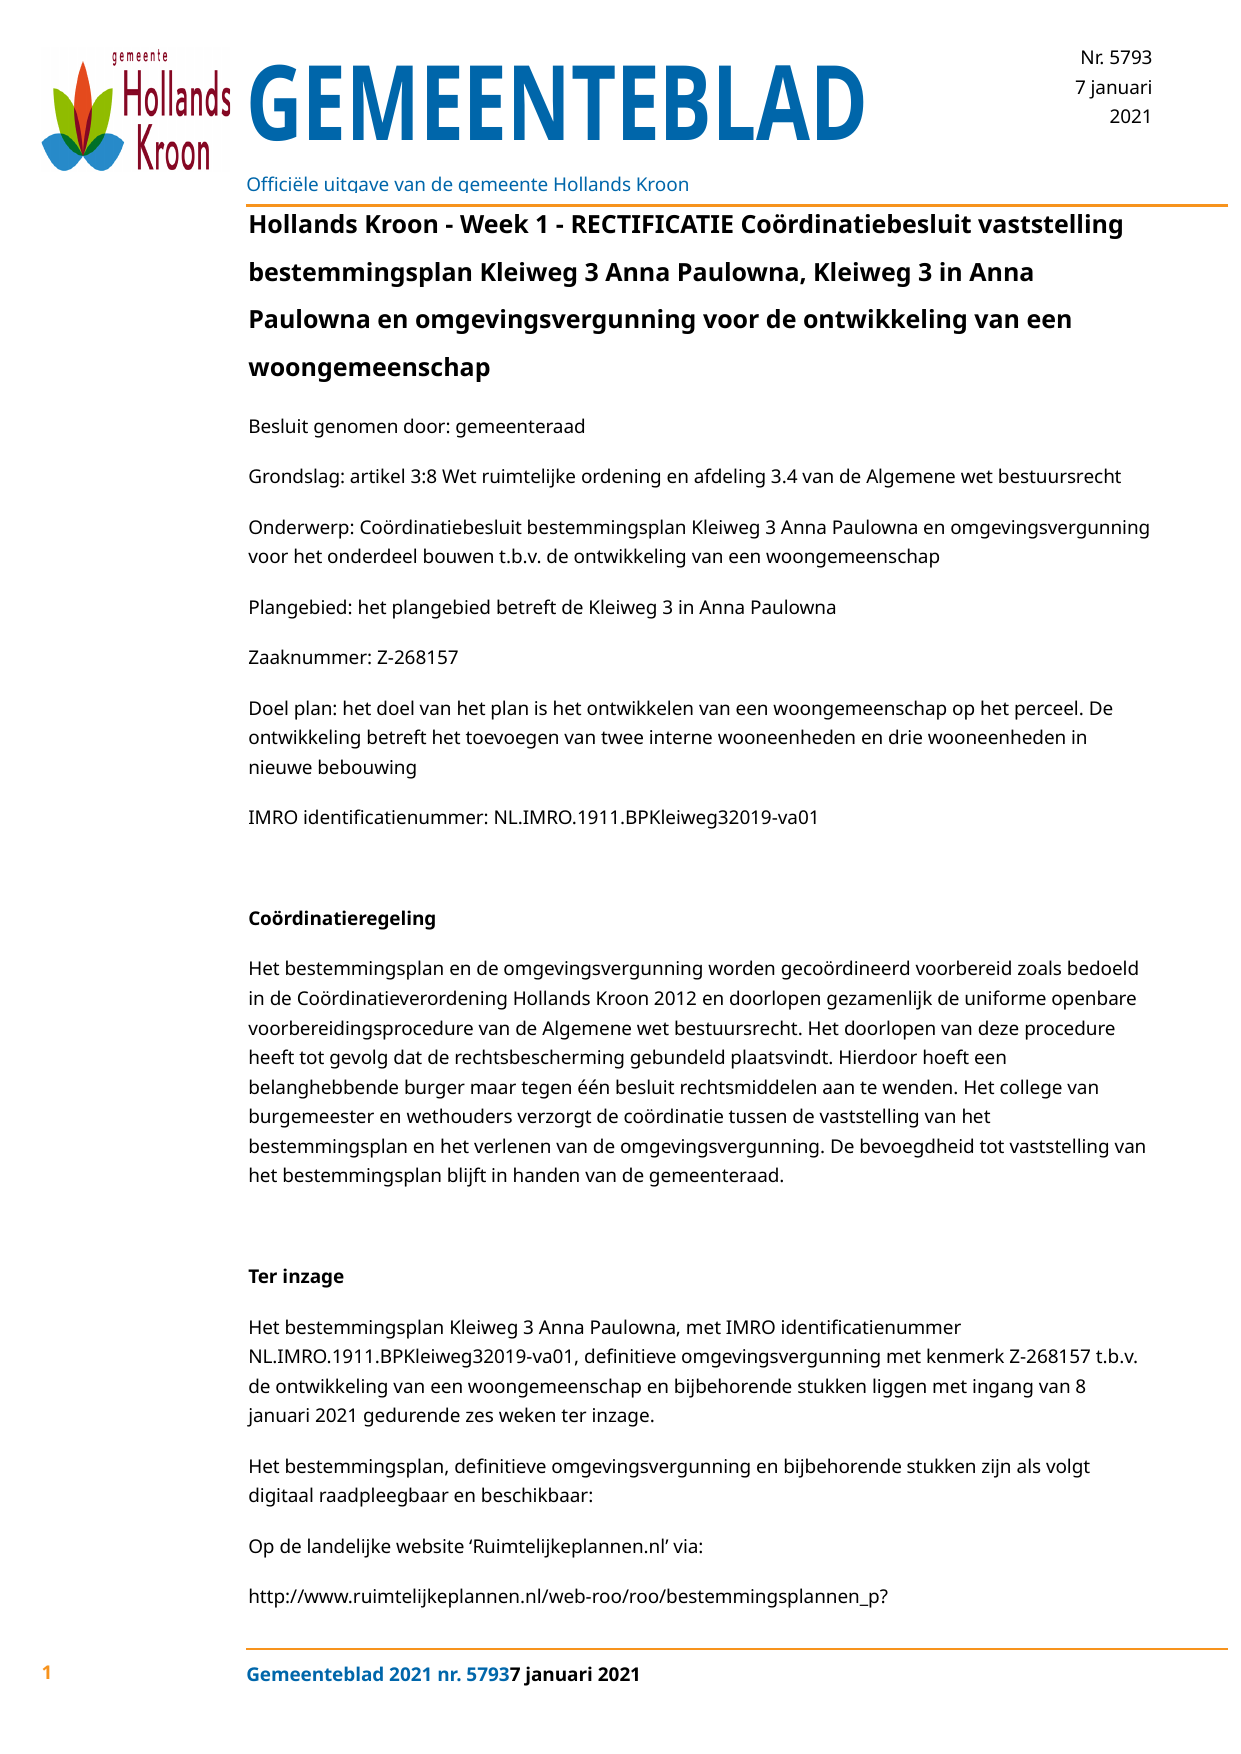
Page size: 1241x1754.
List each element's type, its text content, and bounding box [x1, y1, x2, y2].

text http://www.ruimtelijkeplannen.nl/web-roo/roo/bestemmingsplannen_p? [248, 1583, 1152, 1609]
text Ter inzage [248, 1263, 1152, 1289]
text Het bestemmingsplan Kleiweg 3 Anna Paulowna, met IMRO identificatienummer NL.IMRO.1911.BPKleiweg32019-va01, definitieve omgevingsvergunning met kenmerk Z-268157 t.b.v. de ontwikkeling van een woongemeenschap en bijbehorende stukken liggen met ingang van 8 januari 2021 gedurende zes weken ter inzage. [248, 1314, 1152, 1428]
text Het bestemmingsplan en de omgevingsvergunning worden gecoördineerd voorbereid zoals bedoeld in de Coördinatieverordening Hollands Kroon 2012 en doorlopen gezamenlijk de uniforme openbare voorbereidingsprocedure van de Algemene wet bestuursrecht. Het doorlopen van deze procedure heeft tot gevolg dat de rechtsbescherming gebundeld plaatsvindt. Hierdoor hoeft een belanghebbende burger maar tegen één besluit rechtsmiddelen aan te wenden. Het college van burgemeester en wethouders verzorgt de coördinatie tussen de vaststelling van het bestemmingsplan en het verlenen van de omgevingsvergunning. De bevoegdheid tot vaststelling van het bestemmingsplan blijft in handen van de gemeenteraad. [248, 956, 1152, 1188]
text IMRO identificatienummer: NL.IMRO.1911.BPKleiweg32019-va01 [248, 804, 1152, 830]
text Op de landelijke website ‘Ruimtelijkeplannen.nl’ via: [248, 1533, 1152, 1559]
text Coördinatieregeling [248, 905, 1152, 931]
text Zaaknummer: Z-268157 [248, 644, 1152, 670]
text Hollands Kroon - Week 1 - RECTIFICATIE Coördinatiebesluit vaststelling bestemmingsplan Kleiweg 3 Anna Paulowna, Kleiweg 3 in Anna Paulowna en omgevingsvergunning voor de ontwikkeling van een woongemeenschap [248, 207, 1152, 384]
text Doel plan: het doel van het plan is het ontwikkelen van een woongemeenschap op het perceel. De ontwikkeling betreft het toevoegen van twee interne wooneenheden en drie wooneenheden in nieuwe bebouwing [248, 695, 1152, 780]
text Grondslag: artikel 3:8 Wet ruimtelijke ordening en afdeling 3.4 van de Algemene wet bestuursrecht [248, 463, 1152, 489]
text Onderwerp: Coördinatiebesluit bestemmingsplan Kleiweg 3 Anna Paulowna en omgevingsvergunning voor het onderdeel bouwen t.b.v. de ontwikkeling van een woongemeenschap [248, 514, 1152, 569]
text Plangebied: het plangebied betreft de Kleiweg 3 in Anna Paulowna [248, 594, 1152, 620]
picture [41, 47, 231, 172]
text Besluit genomen door: gemeenteraad [248, 413, 1152, 439]
text Het bestemmingsplan, definitieve omgevingsvergunning en bijbehorende stukken zijn als volgt digitaal raadpleegbaar en beschikbaar: [248, 1453, 1152, 1508]
